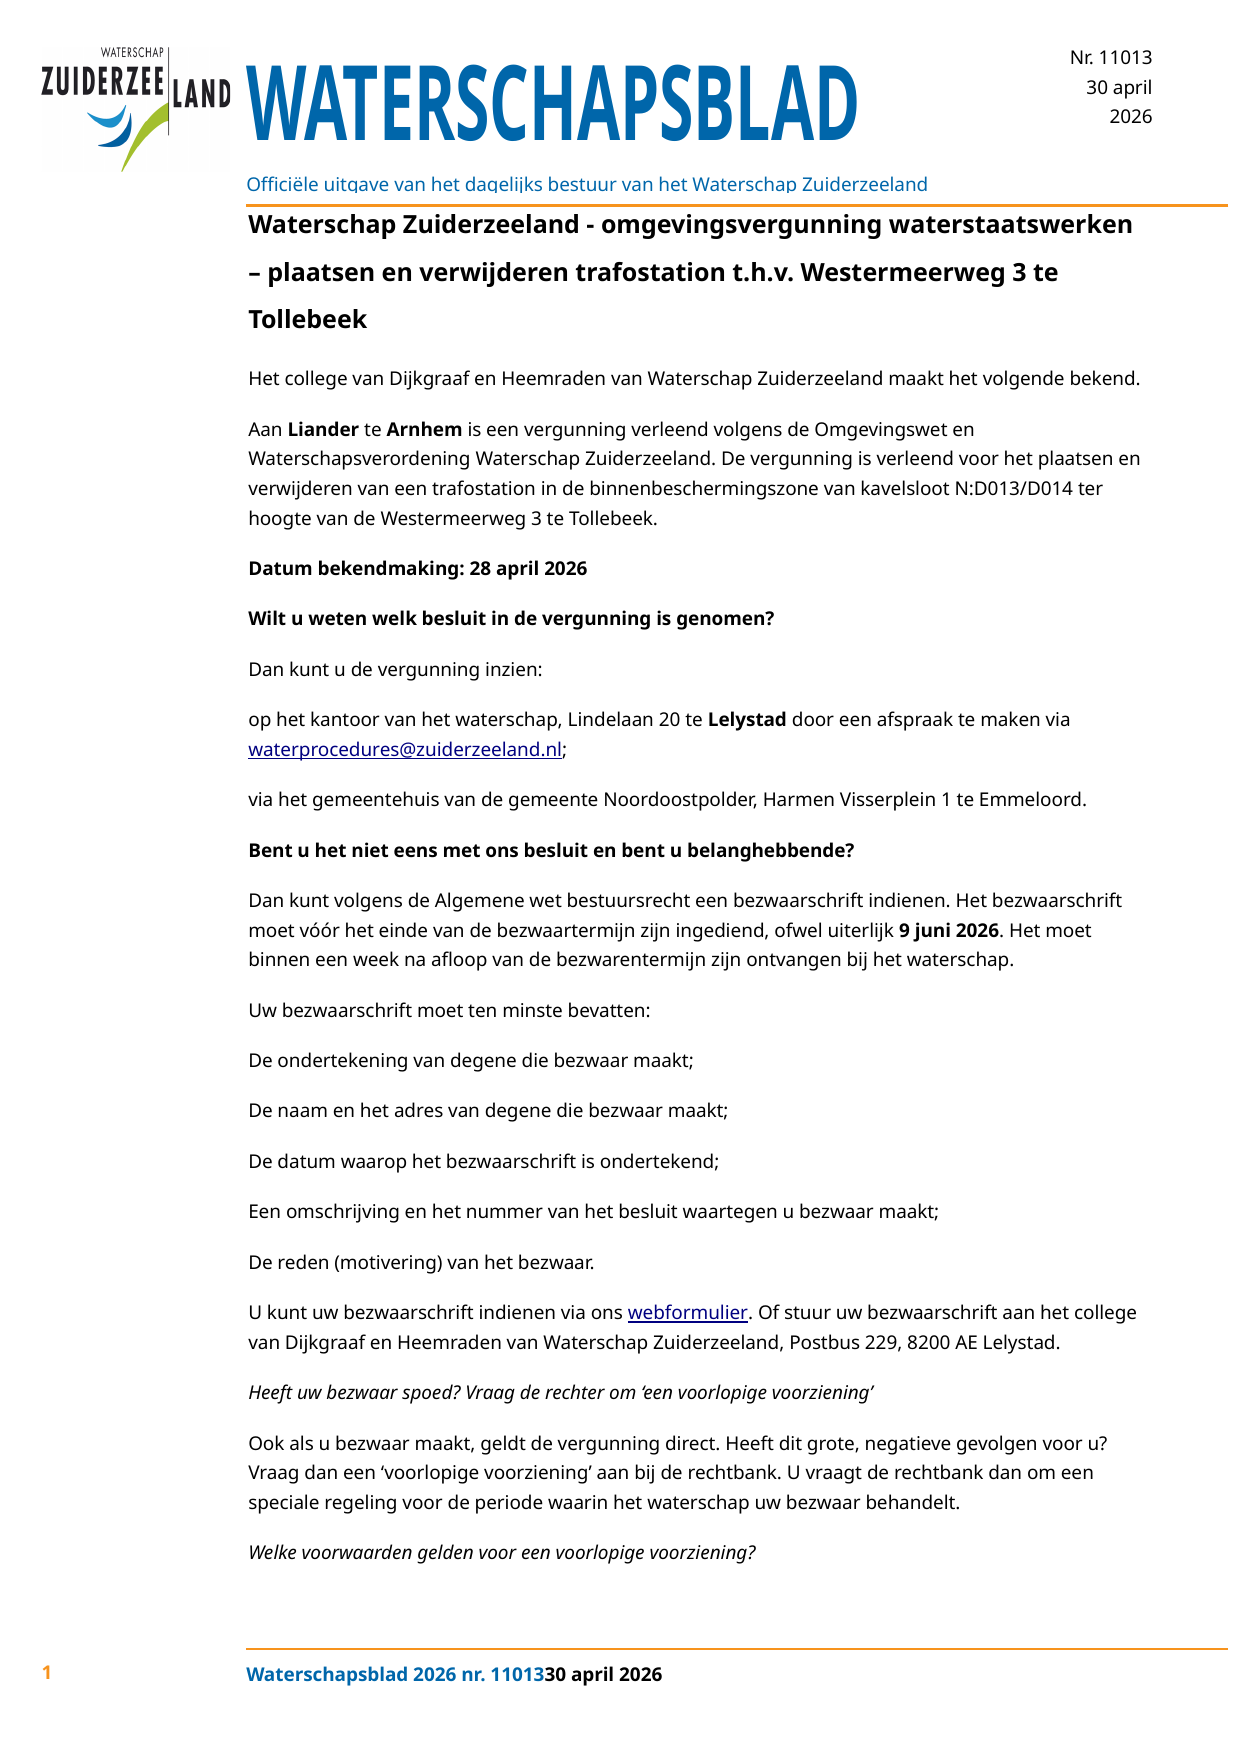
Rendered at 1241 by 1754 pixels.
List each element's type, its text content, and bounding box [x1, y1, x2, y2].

text De datum waarop het bezwaarschrift is ondertekend; [248, 1148, 1152, 1174]
text De reden (motivering) van het bezwaar. [248, 1249, 1152, 1274]
text Wilt u weten welk besluit in de vergunning is genomen? [248, 606, 1152, 631]
text Een omschrijving en het nummer van het besluit waartegen u bezwaar maakt; [248, 1198, 1152, 1224]
picture [41, 47, 231, 172]
text Datum bekendmaking: 28 april 2026 [248, 555, 1152, 581]
text op het kantoor van het waterschap, Lindelaan 20 te Lelystad door een afspraak te maken via waterprocedures@zuiderzeeland.nl; [248, 706, 1152, 762]
text Bent u het niet eens met ons besluit en bent u belanghebbende? [248, 837, 1152, 862]
text U kunt uw bezwaarschrift indienen via ons webformulier. Of stuur uw bezwaarschrift aan het college van Dijkgraaf en Heemraden van Waterschap Zuiderzeeland, Postbus 229, 8200 AE Lelystad. [248, 1299, 1152, 1354]
text De ondertekening van degene die bezwaar maakt; [248, 1047, 1152, 1073]
text Aan Liander te Arnhem is een vergunning verleend volgens de Omgevingswet en Waterschapsverordening Waterschap Zuiderzeeland. De vergunning is verleend voor het plaatsen en verwijderen van een trafostation in de binnenbeschermingszone van kavelsloot N:D013/D014 ter hoogte van de Westermeerweg 3 te Tollebeek. [248, 416, 1152, 530]
text Dan kunt u de vergunning inzien: [248, 656, 1152, 682]
text De naam en het adres van degene die bezwaar maakt; [248, 1098, 1152, 1123]
text Dan kunt volgens de Algemene wet bestuursrecht een bezwaarschrift indienen. Het bezwaarschrift moet vóór het einde van de bezwaartermijn zijn ingediend, ofwel uiterlijk 9 juni 2026. Het moet binnen een week na afloop van de bezwarentermijn zijn ontvangen bij het waterschap. [248, 887, 1152, 972]
text Uw bezwaarschrift moet ten minste bevatten: [248, 997, 1152, 1022]
text Ook als u bezwaar maakt, geldt de vergunning direct. Heeft dit grote, negatieve gevolgen voor u? Vraag dan een ‘voorlopige voorziening’ aan bij de rechtbank. U vraagt de rechtbank dan om een speciale regeling voor de periode waarin het waterschap uw bezwaar behandelt. [248, 1430, 1152, 1514]
text Het college van Dijkgraaf en Heemraden van Waterschap Zuiderzeeland maakt het volgende bekend. [248, 366, 1152, 391]
text Welke voorwaarden gelden voor een voorlopige voorziening? [248, 1539, 1152, 1565]
text via het gemeentehuis van de gemeente Noordoostpolder, Harmen Visserplein 1 te Emmeloord. [248, 786, 1152, 812]
text Heeft uw bezwaar spoed? Vraag de rechter om ‘een voorlopige voorziening’ [248, 1379, 1152, 1405]
text Waterschap Zuiderzeeland - omgevingsvergunning waterstaatswerken – plaatsen en verwijderen trafostation t.h.v. Westermeerweg 3 te Tollebeek [248, 207, 1152, 336]
